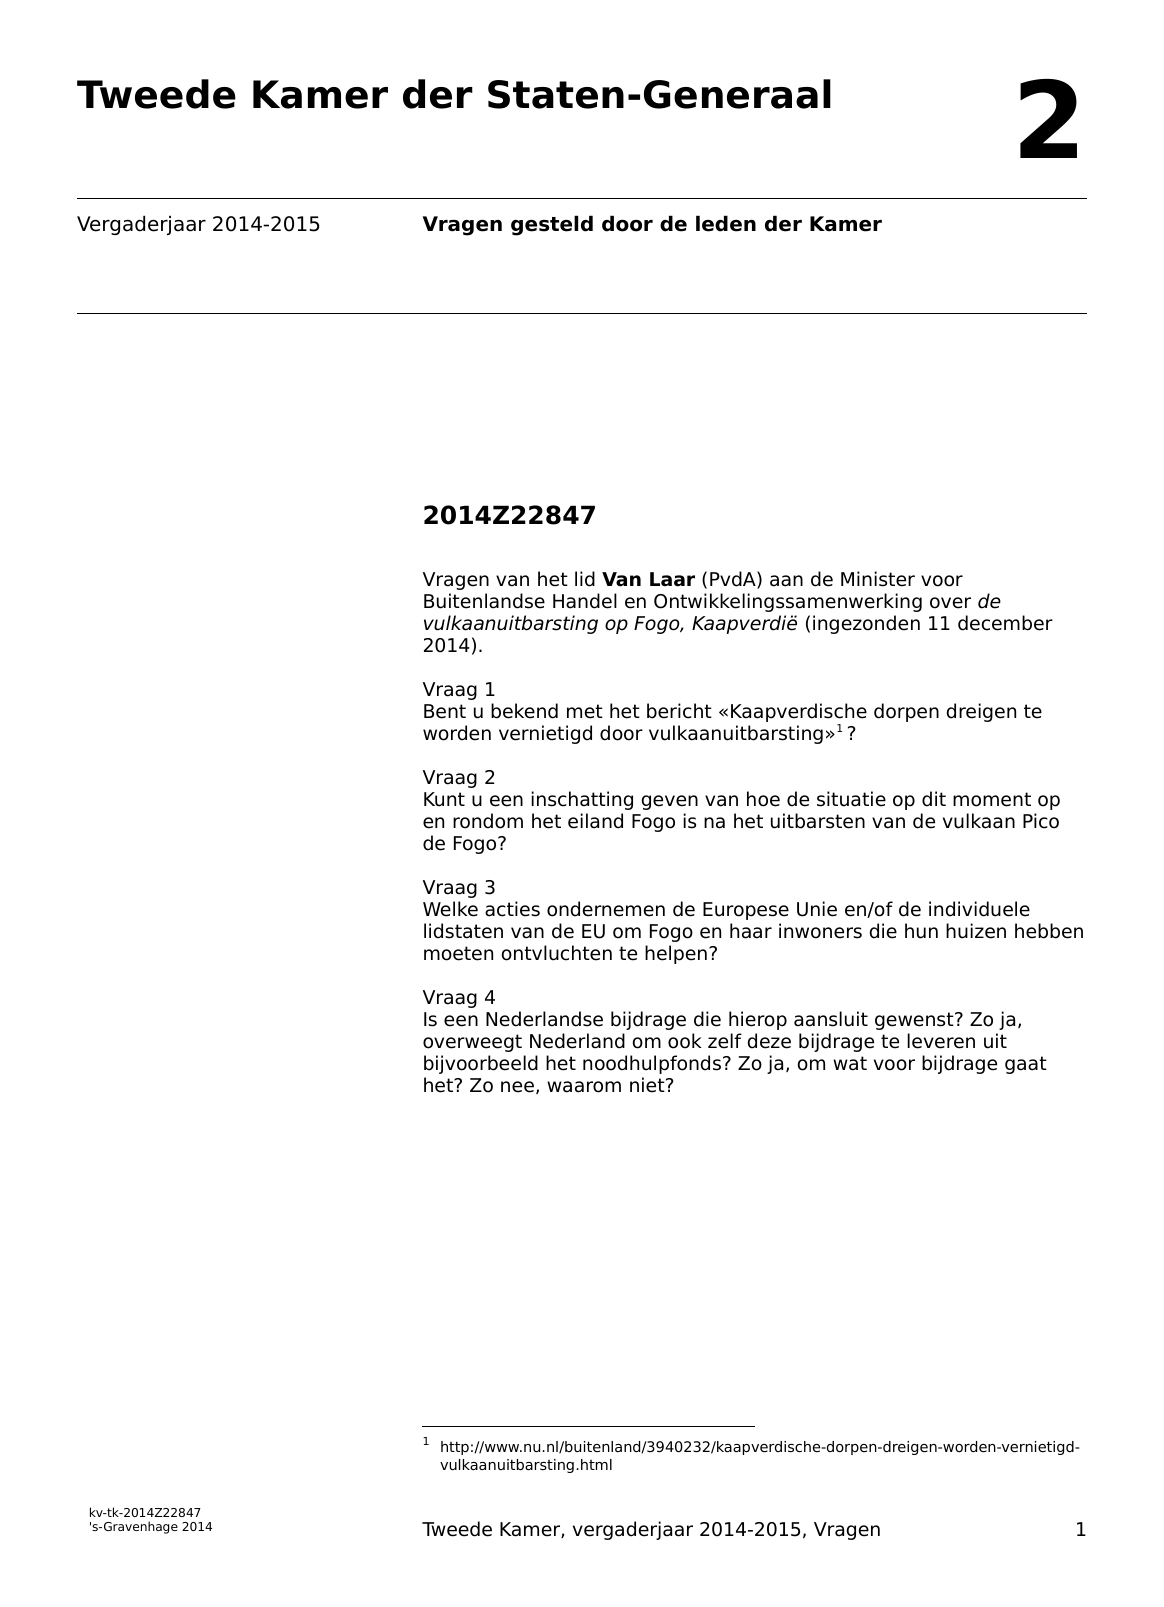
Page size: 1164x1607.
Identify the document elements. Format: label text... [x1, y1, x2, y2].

text http://www.nu.nl/buitenland/3940232/kaapverdische-dorpen-dreigen-worden-vernietigd-vulkaanuitbarsting.html [422, 1435, 1087, 1474]
table_header 2 [886, 59, 1087, 198]
text Vraag 4 [422, 987, 1087, 1009]
table_cell Vragen gesteld door de leden der Kamer [422, 199, 1087, 313]
text Is een Nederlandse bijdrage die hierop aansluit gewenst? Zo ja, overweegt Nederland om ook zelf deze bijdrage te leveren uit bijvoorbeeld het noodhulpfonds? Zo ja, om wat voor bijdrage gaat het? Zo nee, waarom niet? [422, 1009, 1087, 1097]
text Vraag 1 [422, 679, 1087, 701]
text Vraag 2 [422, 767, 1087, 789]
text Bent u bekend met het bericht «Kaapverdische dorpen dreigen te worden vernietigd door vulkaanuitbarsting»? [422, 701, 1087, 745]
text kv-tk-2014Z22847 [88, 1506, 323, 1520]
text Kunt u een inschatting geven van hoe de situatie op dit moment op en rondom het eiland Fogo is na het uitbarsten van de vulkaan Pico de Fogo? [422, 789, 1087, 855]
text Vraag 3 [422, 877, 1087, 899]
text Vragen van het lid Van Laar (PvdA) aan de Minister voor Buitenlandse Handel en Ontwikkelingssamenwerking over de vulkaanuitbarsting op Fogo, Kaapverdië (ingezonden 11 december 2014). [422, 569, 1087, 657]
text 's-Gravenhage 2014 [88, 1520, 323, 1534]
table_header Tweede Kamer der Staten-Generaal [77, 59, 886, 198]
text 2014Z22847 [422, 501, 1087, 531]
table_cell Vergaderjaar 2014-2015 [77, 199, 422, 313]
text Welke acties ondernemen de Europese Unie en/of de individuele lidstaten van de EU om Fogo en haar inwoners die hun huizen hebben moeten ontvluchten te helpen? [422, 899, 1087, 965]
